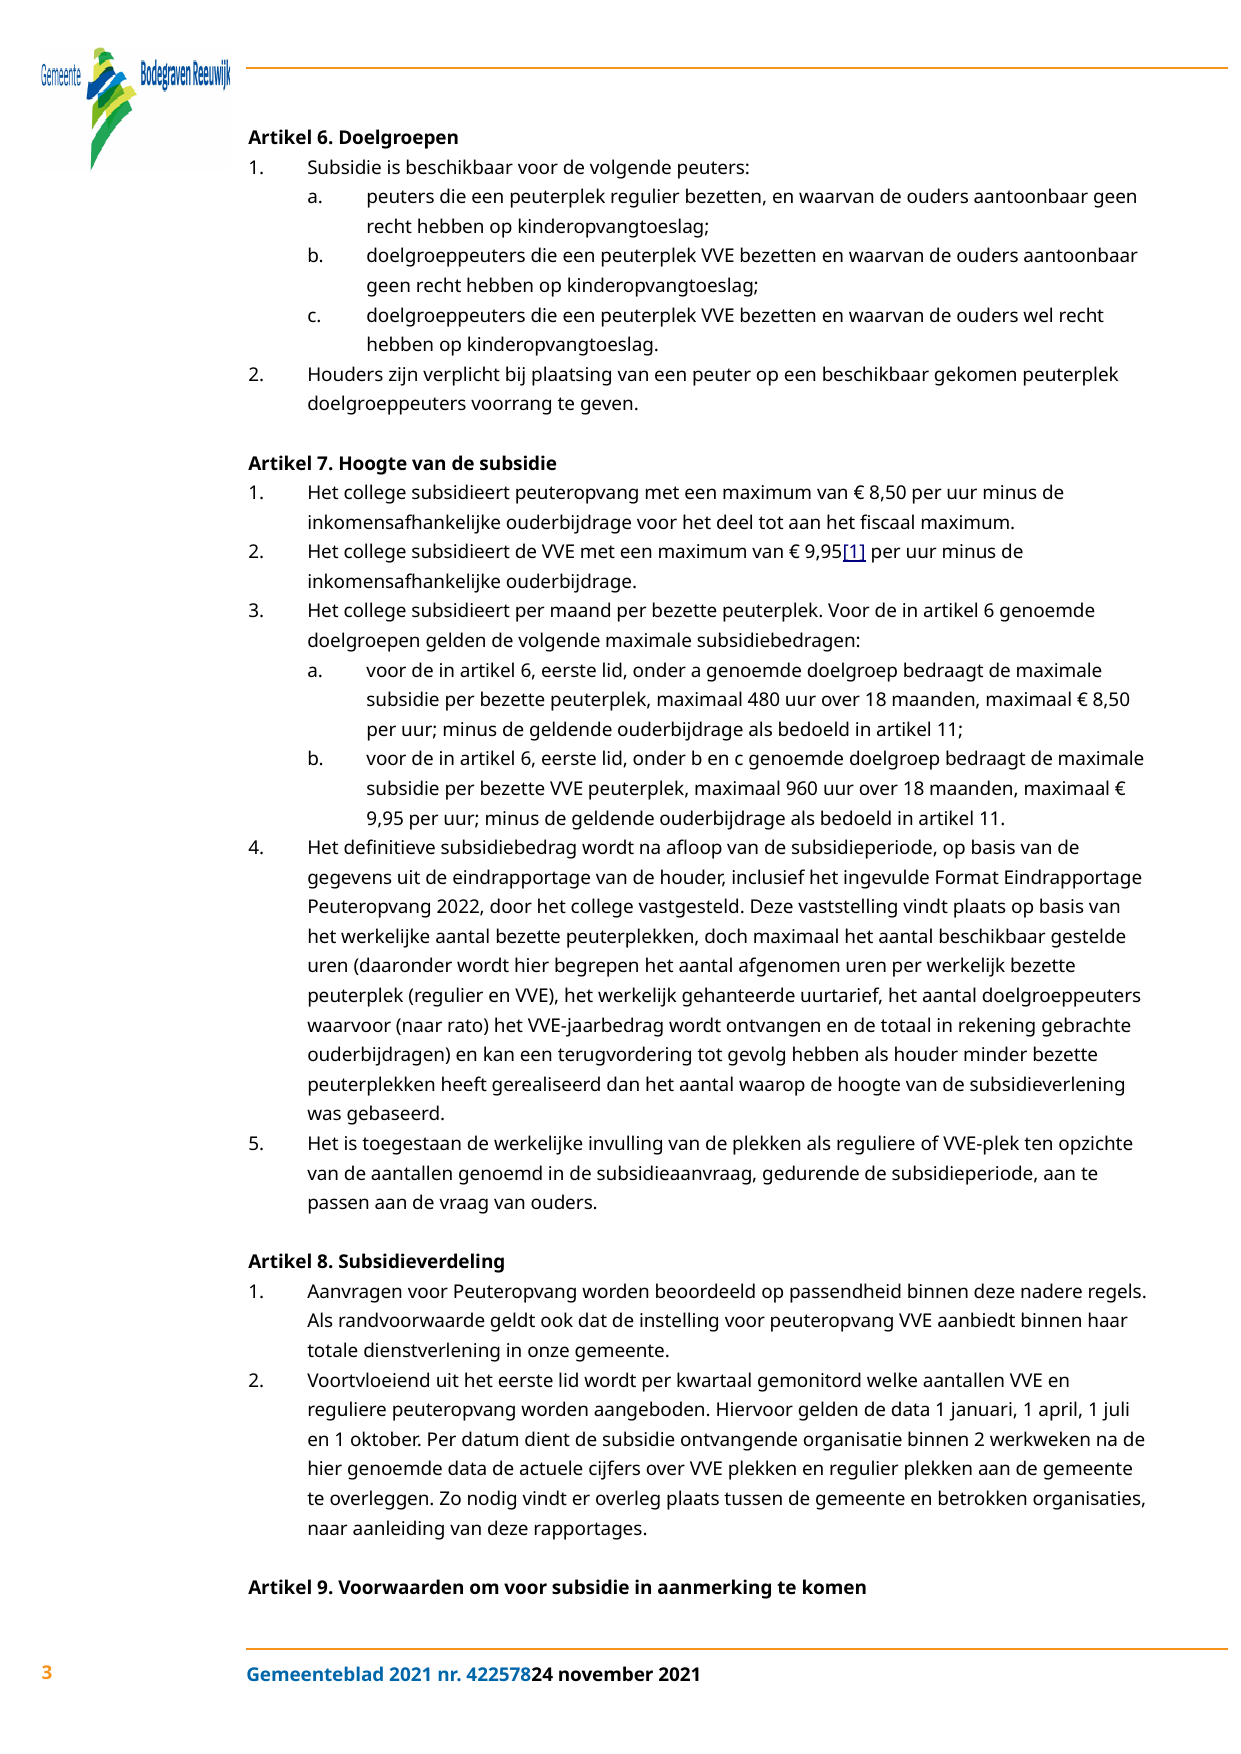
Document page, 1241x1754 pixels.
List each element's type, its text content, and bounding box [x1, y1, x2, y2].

list Het college subsidieert per maand per bezette peuterplek. Voor de in artikel 6 genoemde doelgroepen gelden de volgende maximale subsidiebedragen: [248, 598, 1152, 653]
list Het college subsidieert de VVE met een maximum van € 9,95[1] per uur minus de inkomensafhankelijke ouderbijdrage. [248, 538, 1152, 594]
list Voortvloeiend uit het eerste lid wordt per kwartaal gemonitord welke aantallen VVE en reguliere peuteropvang worden aangeboden. Hiervoor gelden de data 1 januari, 1 april, 1 juli en 1 oktober. Per datum dient de subsidie ontvangende organisatie binnen 2 werkweken na de hier genoemde data de actuele cijfers over VVE plekken en regulier plekken aan de gemeente te overleggen. Zo nodig vindt er overleg plaats tussen de gemeente en betrokken organisaties, naar aanleiding van deze rapportages. [248, 1367, 1152, 1541]
list Het is toegestaan de werkelijke invulling van de plekken als reguliere of VVE-plek ten opzichte van de aantallen genoemd in de subsidieaanvraag, gedurende de subsidieperiode, aan te passen aan de vraag van ouders. [248, 1130, 1152, 1215]
list Aanvragen voor Peuteropvang worden beoordeeld op passendheid binnen deze nadere regels. Als randvoorwaarde geldt ook dat de instelling voor peuteropvang VVE aanbiedt binnen haar totale dienstverlening in onze gemeente. [248, 1278, 1152, 1363]
list doelgroeppeuters die een peuterplek VVE bezetten en waarvan de ouders wel recht hebben op kinderopvangtoeslag. [307, 302, 1152, 357]
list Subsidie is beschikbaar voor de volgende peuters: [248, 154, 1152, 180]
text Artikel 6. Doelgroepen [248, 124, 1152, 150]
list Het college subsidieert peuteropvang met een maximum van € 8,50 per uur minus de inkomensafhankelijke ouderbijdrage voor het deel tot aan het fiscaal maximum. [248, 479, 1152, 535]
list Het definitieve subsidiebedrag wordt na afloop van de subsidieperiode, op basis van de gegevens uit de eindrapportage van de houder, inclusief het ingevulde Format Eindrapportage Peuteropvang 2022, door het college vastgesteld. Deze vaststelling vindt plaats op basis van het werkelijke aantal bezette peuterplekken, doch maximaal het aantal beschikbaar gestelde uren (daaronder wordt hier begrepen het aantal afgenomen uren per werkelijk bezette peuterplek (regulier en VVE), het werkelijk gehanteerde uurtarief, het aantal doelgroeppeuters waarvoor (naar rato) het VVE-jaarbedrag wordt ontvangen en de totaal in rekening gebrachte ouderbijdragen) en kan een terugvordering tot gevolg hebben als houder minder bezette peuterplekken heeft gerealiseerd dan het aantal waarop de hoogte van de subsidieverlening was gebaseerd. [248, 834, 1152, 1126]
list peuters die een peuterplek regulier bezetten, en waarvan de ouders aantoonbaar geen recht hebben op kinderopvangtoeslag; [307, 183, 1152, 239]
text Artikel 7. Hoogte van de subsidie [248, 450, 1152, 476]
text Artikel 9. Voorwaarden om voor subsidie in aanmerking te komen [248, 1574, 1152, 1600]
list voor de in artikel 6, eerste lid, onder b en c genoemde doelgroep bedraagt de maximale subsidie per bezette VVE peuterplek, maximaal 960 uur over 18 maanden, maximaal € 9,95 per uur; minus de geldende ouderbijdrage als bedoeld in artikel 11. [307, 746, 1152, 831]
picture [41, 47, 231, 172]
list doelgroeppeuters die een peuterplek VVE bezetten en waarvan de ouders aantoonbaar geen recht hebben op kinderopvangtoeslag; [307, 243, 1152, 298]
text Artikel 8. Subsidieverdeling [248, 1248, 1152, 1274]
list voor de in artikel 6, eerste lid, onder a genoemde doelgroep bedraagt de maximale subsidie per bezette peuterplek, maximaal 480 uur over 18 maanden, maximaal € 8,50 per uur; minus de geldende ouderbijdrage als bedoeld in artikel 11; [307, 657, 1152, 742]
list Houders zijn verplicht bij plaatsing van een peuter op een beschikbaar gekomen peuterplek doelgroeppeuters voorrang te geven. [248, 361, 1152, 416]
